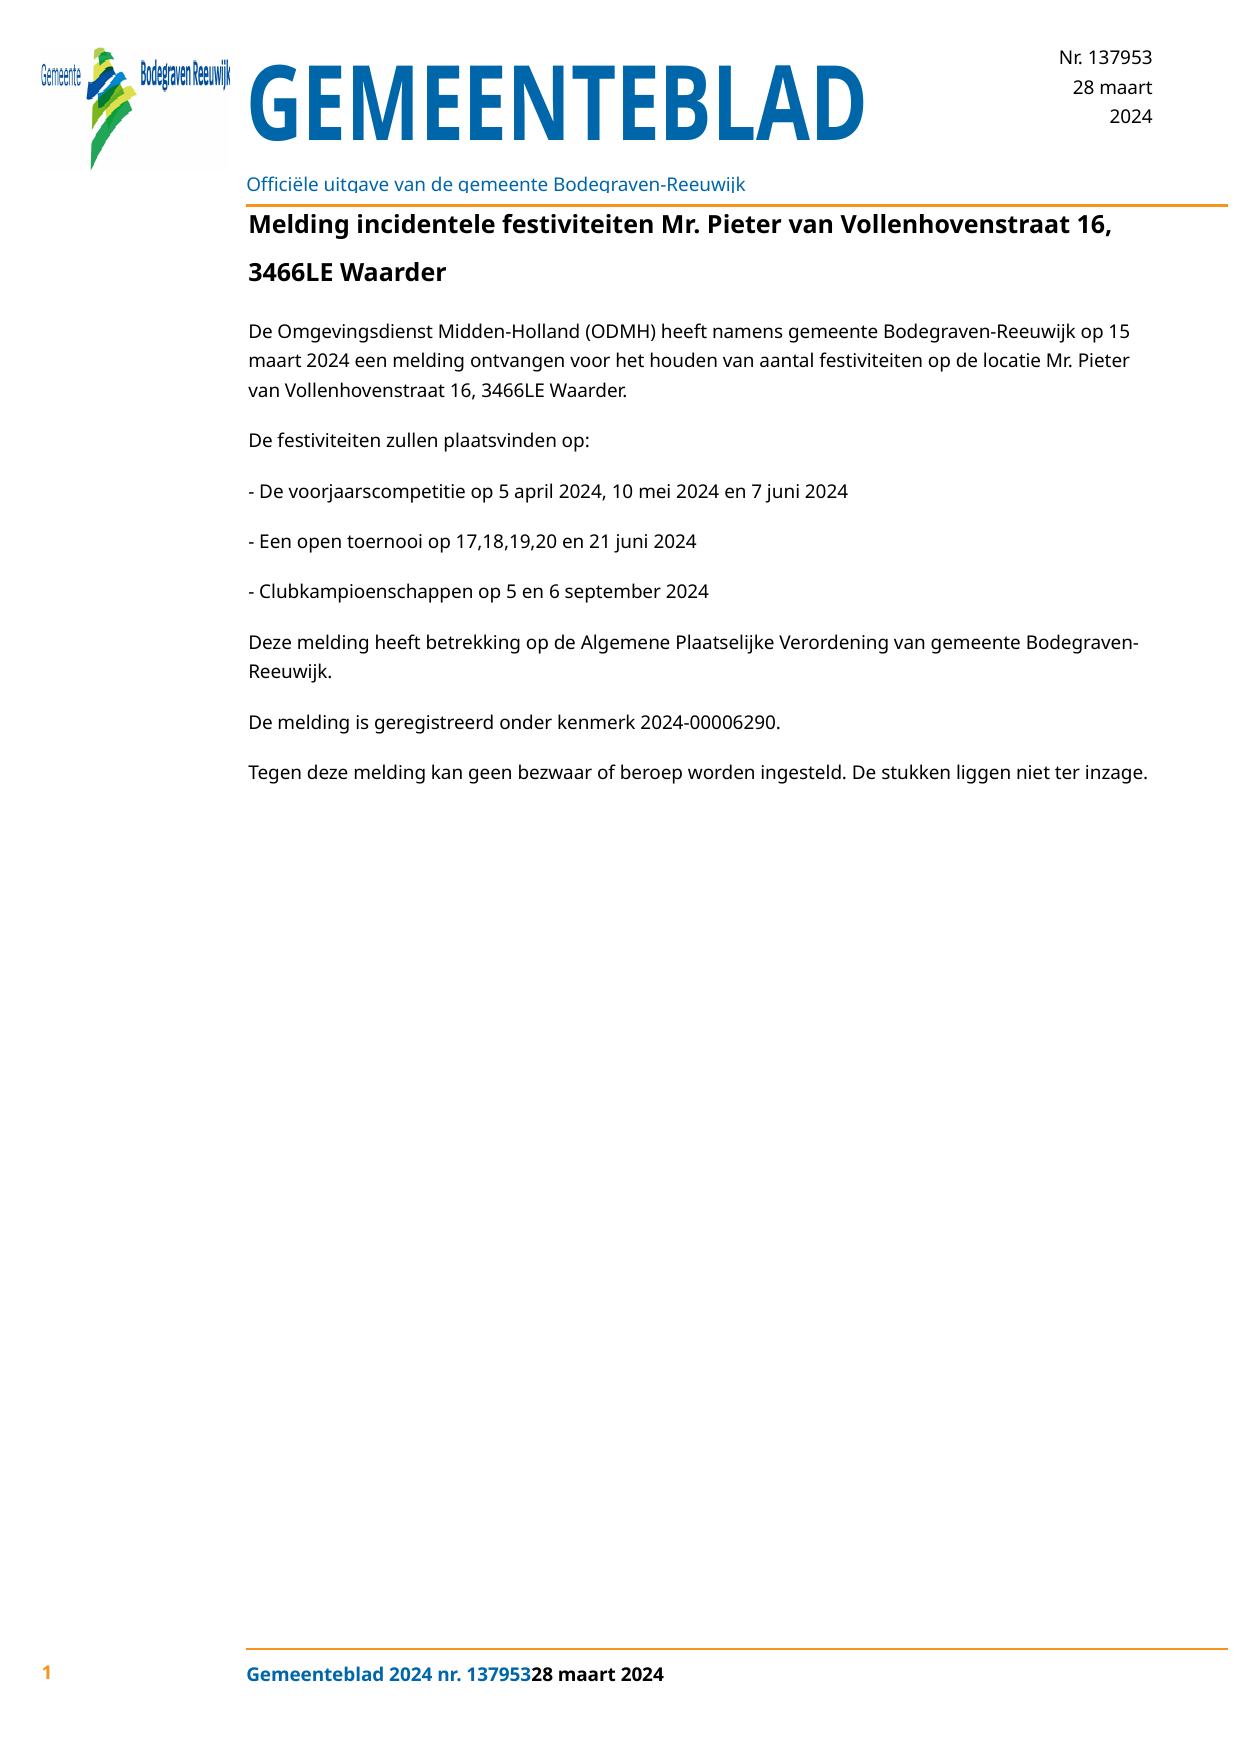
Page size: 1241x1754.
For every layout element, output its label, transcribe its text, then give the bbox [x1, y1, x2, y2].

picture [41, 47, 231, 172]
text - De voorjaarscompetitie op 5 april 2024, 10 mei 2024 en 7 juni 2024 [248, 478, 1152, 504]
text De festiviteiten zullen plaatsvinden op: [248, 427, 1152, 453]
text - Een open toernooi op 17,18,19,20 en 21 juni 2024 [248, 528, 1152, 554]
text De Omgevingsdienst Midden-Holland (ODMH) heeft namens gemeente Bodegraven-Reeuwijk op 15 maart 2024 een melding ontvangen voor het houden van aantal festiviteiten op de locatie Mr. Pieter van Vollenhovenstraat 16, 3466LE Waarder. [248, 318, 1152, 403]
text De melding is geregistreerd onder kenmerk 2024-00006290. [248, 709, 1152, 735]
text Tegen deze melding kan geen bezwaar of beroep worden ingesteld. De stukken liggen niet ter inzage. [248, 759, 1152, 785]
text Deze melding heeft betrekking op de Algemene Plaatselijke Verordening van gemeente Bodegraven-Reeuwijk. [248, 629, 1152, 684]
text Melding incidentele festiviteiten Mr. Pieter van Vollenhovenstraat 16, 3466LE Waarder [248, 207, 1152, 288]
text - Clubkampioenschappen op 5 en 6 september 2024 [248, 579, 1152, 604]
